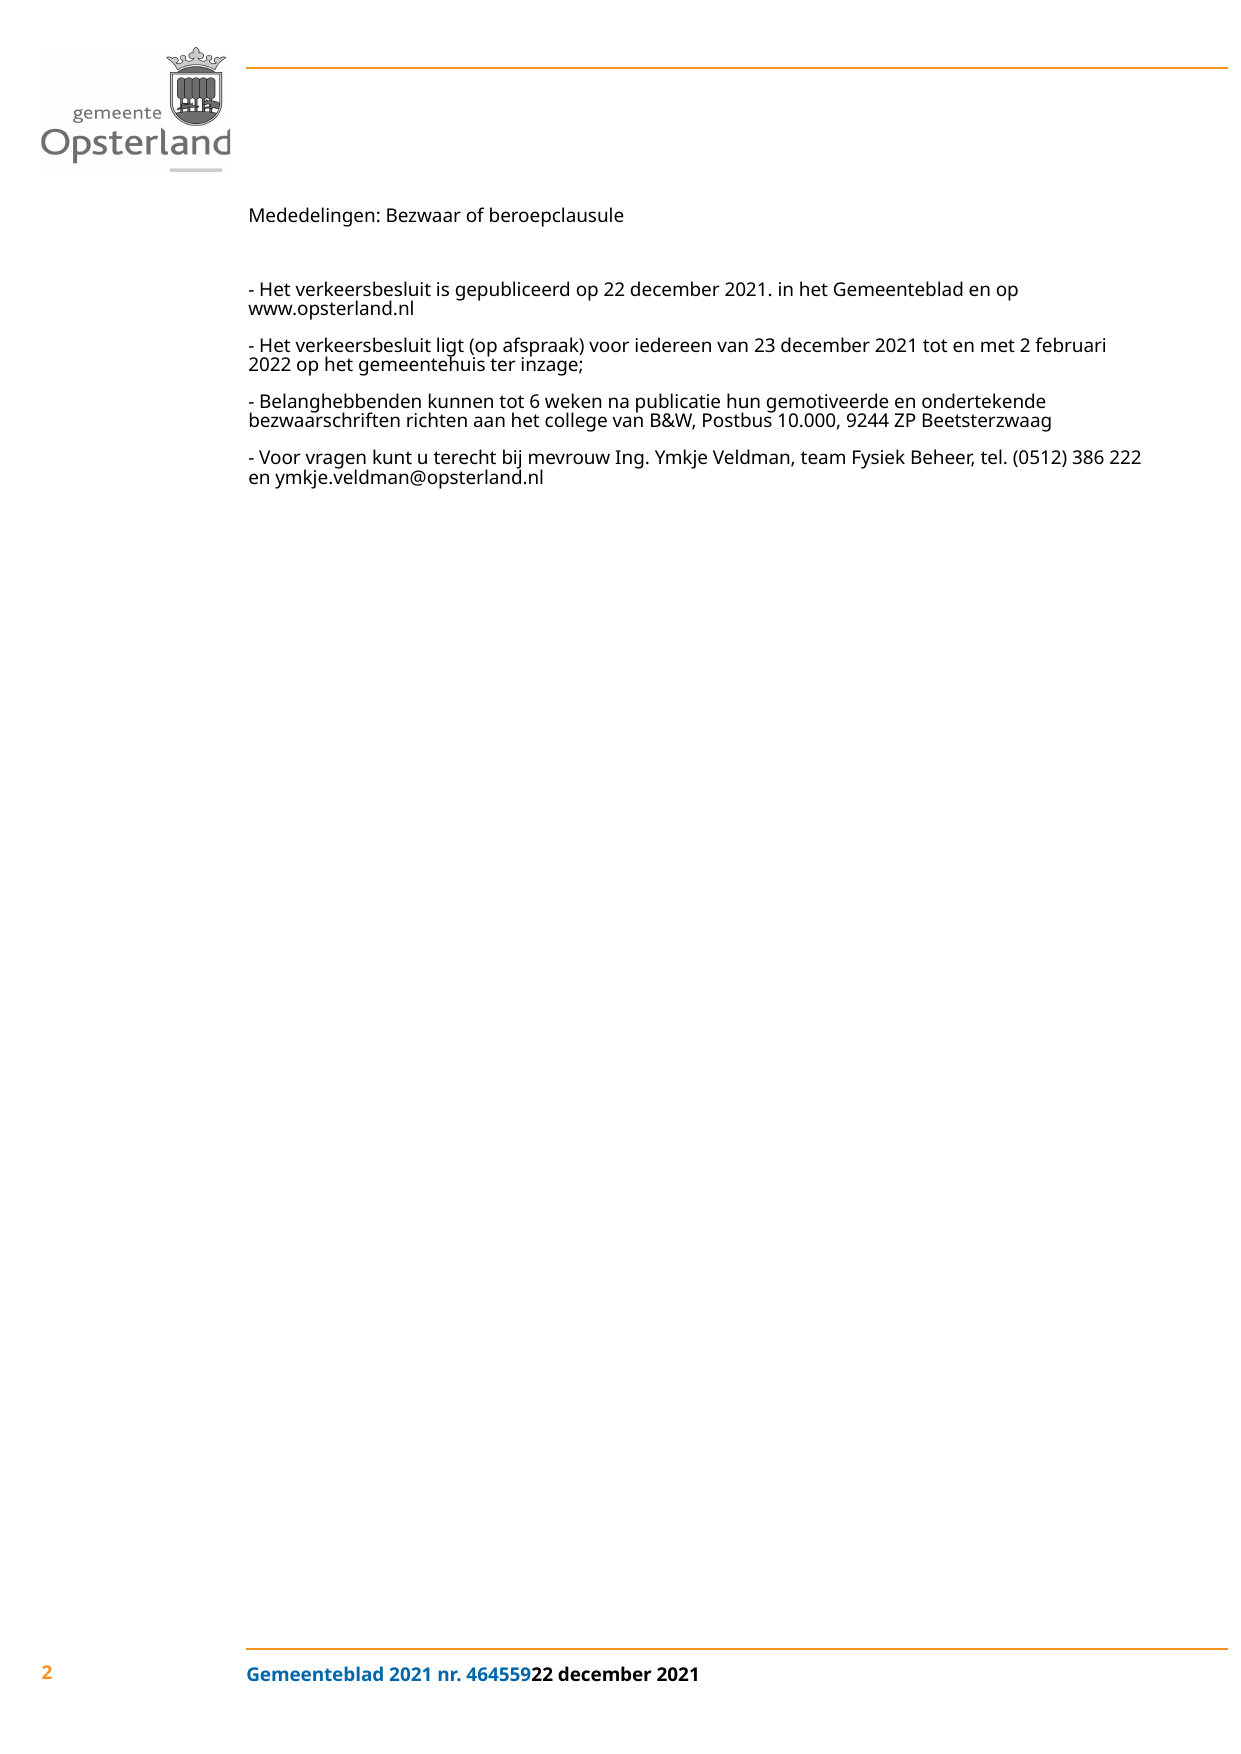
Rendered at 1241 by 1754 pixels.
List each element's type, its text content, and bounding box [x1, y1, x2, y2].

text Mededelingen: Bezwaar of beroepclausule [248, 207, 1152, 226]
text - Voor vragen kunt u terecht bij mevrouw Ing. Ymkje Veldman, team Fysiek Beheer, tel. (0512) 386 222 en ymkje.veldman@opsterland.nl [248, 449, 1152, 488]
text - Het verkeersbesluit ligt (op afspraak) voor iedereen van 23 december 2021 tot en met 2 februari 2022 op het gemeentehuis ter inzage; [248, 337, 1152, 375]
picture [41, 47, 231, 172]
text - Het verkeersbesluit is gepubliceerd op 22 december 2021. in het Gemeenteblad en op www.opsterland.nl [248, 281, 1152, 319]
text - Belanghebbenden kunnen tot 6 weken na publicatie hun gemotiveerde en ondertekende bezwaarschriften richten aan het college van B&W, Postbus 10.000, 9244 ZP Beetsterzwaag [248, 393, 1152, 432]
